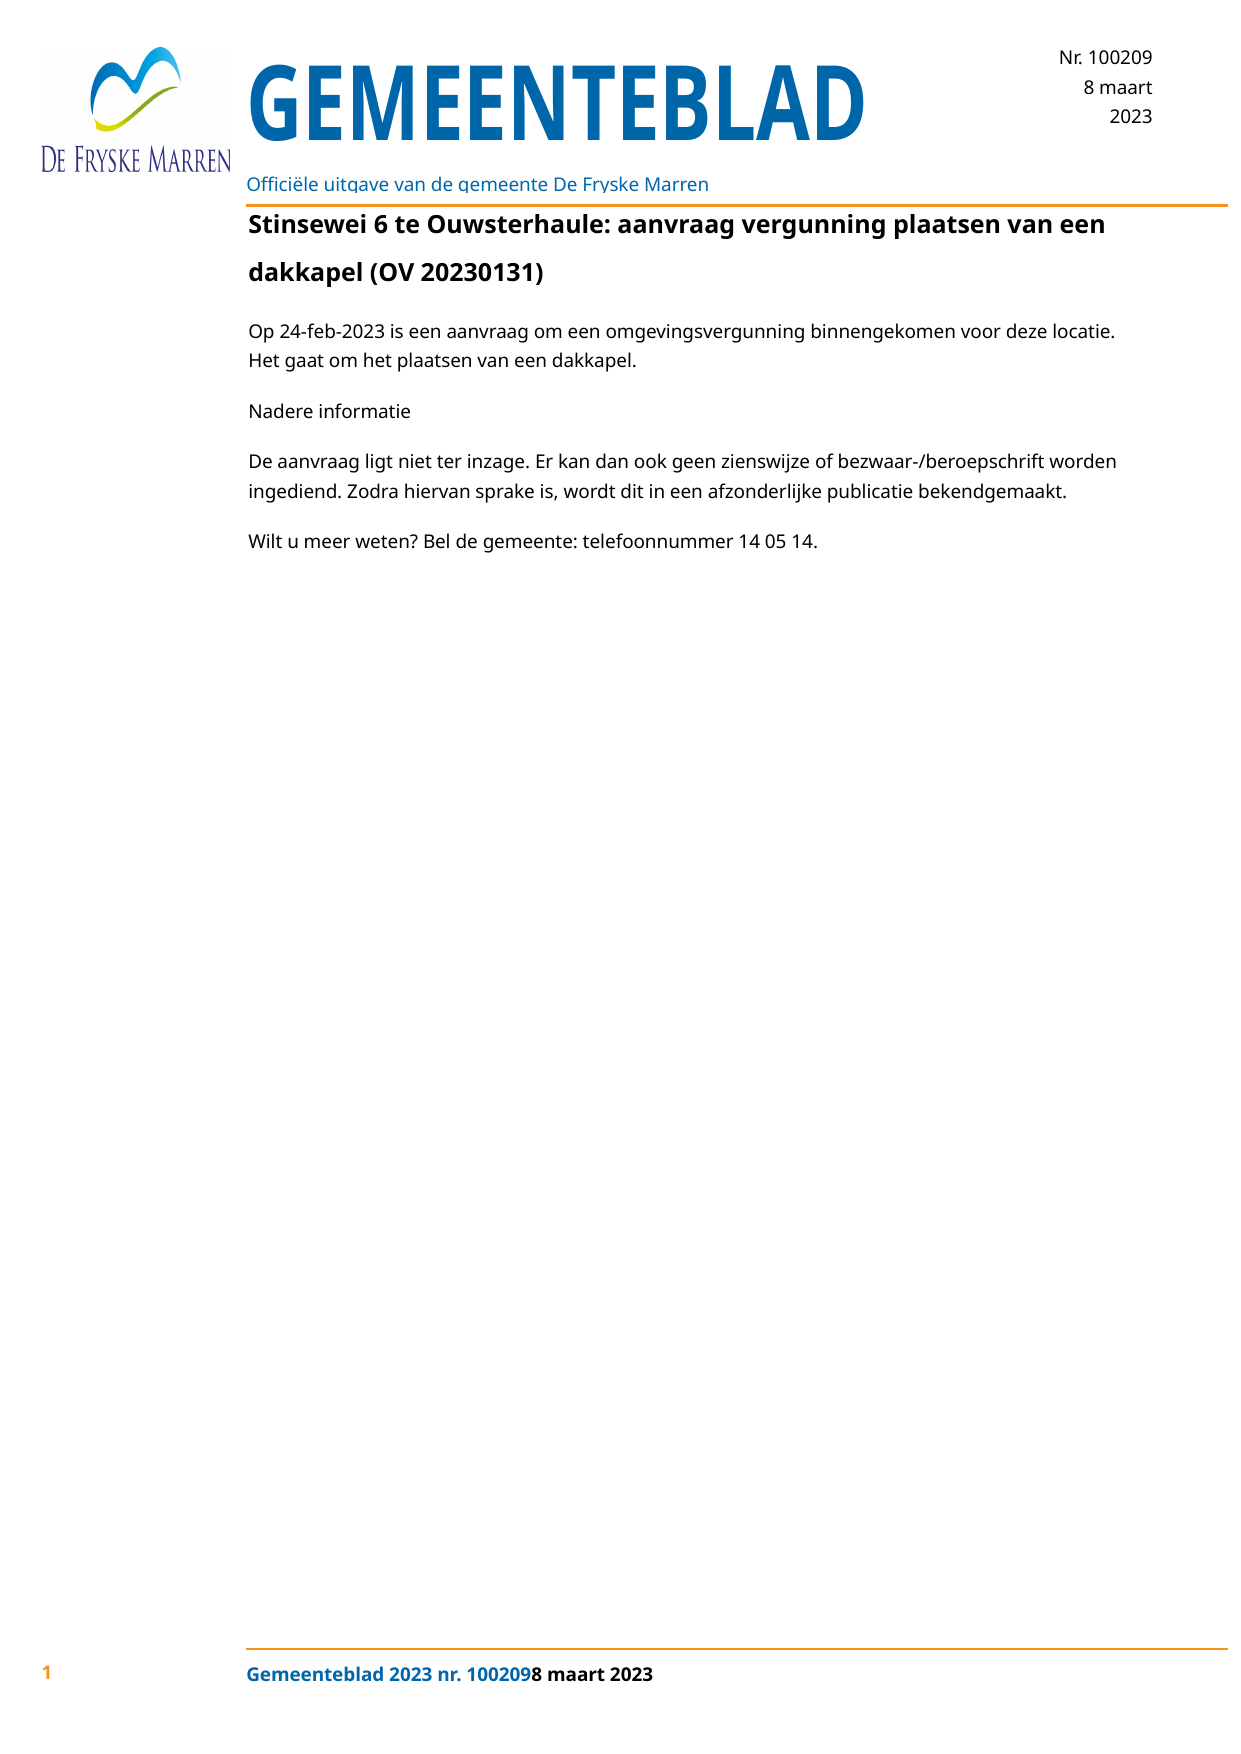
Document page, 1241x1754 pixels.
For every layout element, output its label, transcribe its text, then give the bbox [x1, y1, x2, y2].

text Stinsewei 6 te Ouwsterhaule: aanvraag vergunning plaatsen van een dakkapel (OV 20230131) [248, 207, 1152, 288]
picture [41, 47, 231, 172]
text Op 24-feb-2023 is een aanvraag om een omgevingsvergunning binnengekomen voor deze locatie. Het gaat om het plaatsen van een dakkapel. [248, 318, 1152, 373]
text Nadere informatie [248, 398, 1152, 424]
text De aanvraag ligt niet ter inzage. Er kan dan ook geen zienswijze of bezwaar-/beroepschrift worden ingediend. Zodra hiervan sprake is, wordt dit in een afzonderlijke publicatie bekendgemaakt. [248, 448, 1152, 504]
text Wilt u meer weten? Bel de gemeente: telefoonnummer 14 05 14. [248, 528, 1152, 554]
